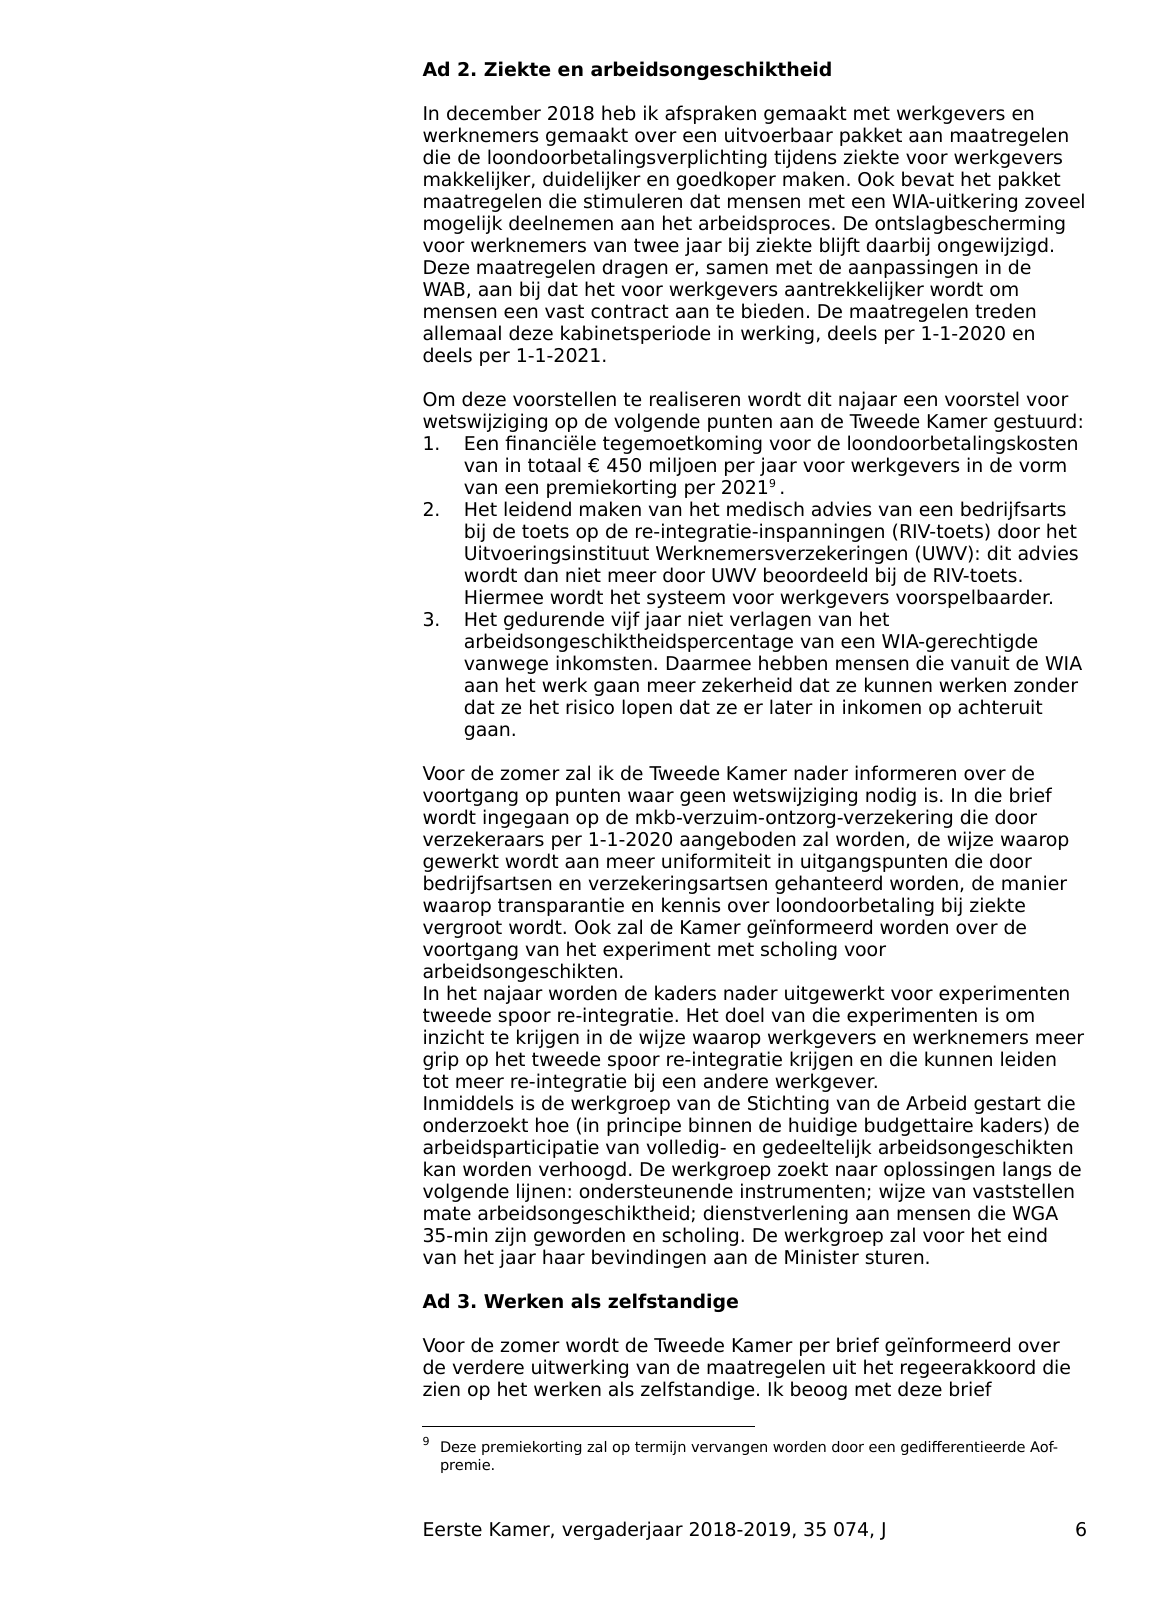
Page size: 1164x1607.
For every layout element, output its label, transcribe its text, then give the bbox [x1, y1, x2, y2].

subtitle Ad 3. Werken als zelfstandige [422, 1291, 1087, 1313]
text Om deze voorstellen te realiseren wordt dit najaar een voorstel voor wetswijziging op de volgende punten aan de Tweede Kamer gestuurd: [422, 389, 1087, 433]
text 3. Het gedurende vijf jaar niet verlagen van het arbeidsongeschiktheidspercentage van een WIA-gerechtigde vanwege inkomsten. Daarmee hebben mensen die vanuit de WIA aan het werk gaan meer zekerheid dat ze kunnen werken zonder dat ze het risico lopen dat ze er later in inkomen op achteruit gaan. [422, 609, 1087, 741]
text 2. Het leidend maken van het medisch advies van een bedrijfsarts bij de toets op de re-integratie-inspanningen (RIV-toets) door het Uitvoeringsinstituut Werknemersverzekeringen (UWV): dit advies wordt dan niet meer door UWV beoordeeld bij de RIV-toets. Hiermee wordt het systeem voor werkgevers voorspelbaarder. [422, 499, 1087, 609]
text Voor de zomer zal ik de Tweede Kamer nader informeren over de voortgang op punten waar geen wetswijziging nodig is. In die brief wordt ingegaan op de mkb-verzuim-ontzorg-verzekering die door verzekeraars per 1-1-2020 aangeboden zal worden, de wijze waarop gewerkt wordt aan meer uniformiteit in uitgangspunten die door bedrijfsartsen en verzekeringsartsen gehanteerd worden, de manier waarop transparantie en kennis over loondoorbetaling bij ziekte vergroot wordt. Ook zal de Kamer geïnformeerd worden over de voortgang van het experiment met scholing voor arbeidsongeschikten. [422, 763, 1087, 983]
text Voor de zomer wordt de Tweede Kamer per brief geïnformeerd over de verdere uitwerking van de maatregelen uit het regeerakkoord die zien op het werken als zelfstandige. Ik beoog met deze brief [422, 1335, 1087, 1401]
text Deze maatregelen dragen er, samen met de aanpassingen in de WAB, aan bij dat het voor werkgevers aantrekkelijker wordt om mensen een vast contract aan te bieden. De maatregelen treden allemaal deze kabinetsperiode in werking, deels per 1-1-2020 en deels per 1-1-2021. [422, 257, 1087, 367]
text Inmiddels is de werkgroep van de Stichting van de Arbeid gestart die onderzoekt hoe (in principe binnen de huidige budgettaire kaders) de arbeidsparticipatie van volledig- en gedeeltelijk arbeidsongeschikten kan worden verhoogd. De werkgroep zoekt naar oplossingen langs de volgende lijnen: ondersteunende instrumenten; wijze van vaststellen mate arbeidsongeschiktheid; dienstverlening aan mensen die WGA 35-min zijn geworden en scholing. De werkgroep zal voor het eind van het jaar haar bevindingen aan de Minister sturen. [422, 1093, 1087, 1268]
subtitle Ad 2. Ziekte en arbeidsongeschiktheid [422, 59, 1087, 81]
text Deze premiekorting zal op termijn vervangen worden door een gedifferentieerde Aof-premie. [422, 1435, 1087, 1474]
text In december 2018 heb ik afspraken gemaakt met werkgevers en werknemers gemaakt over een uitvoerbaar pakket aan maatregelen die de loondoorbetalingsverplichting tijdens ziekte voor werkgevers makkelijker, duidelijker en goedkoper maken. Ook bevat het pakket maatregelen die stimuleren dat mensen met een WIA-uitkering zoveel mogelijk deelnemen aan het arbeidsproces. De ontslagbescherming voor werknemers van twee jaar bij ziekte blijft daarbij ongewijzigd. [422, 103, 1087, 257]
text 1. Een financiële tegemoetkoming voor de loondoorbetalingskosten van in totaal € 450 miljoen per jaar voor werkgevers in de vorm van een premiekorting per 2021. [422, 433, 1087, 499]
text In het najaar worden de kaders nader uitgewerkt voor experimenten tweede spoor re-integratie. Het doel van die experimenten is om inzicht te krijgen in de wijze waarop werkgevers en werknemers meer grip op het tweede spoor re-integratie krijgen en die kunnen leiden tot meer re-integratie bij een andere werkgever. [422, 983, 1087, 1093]
